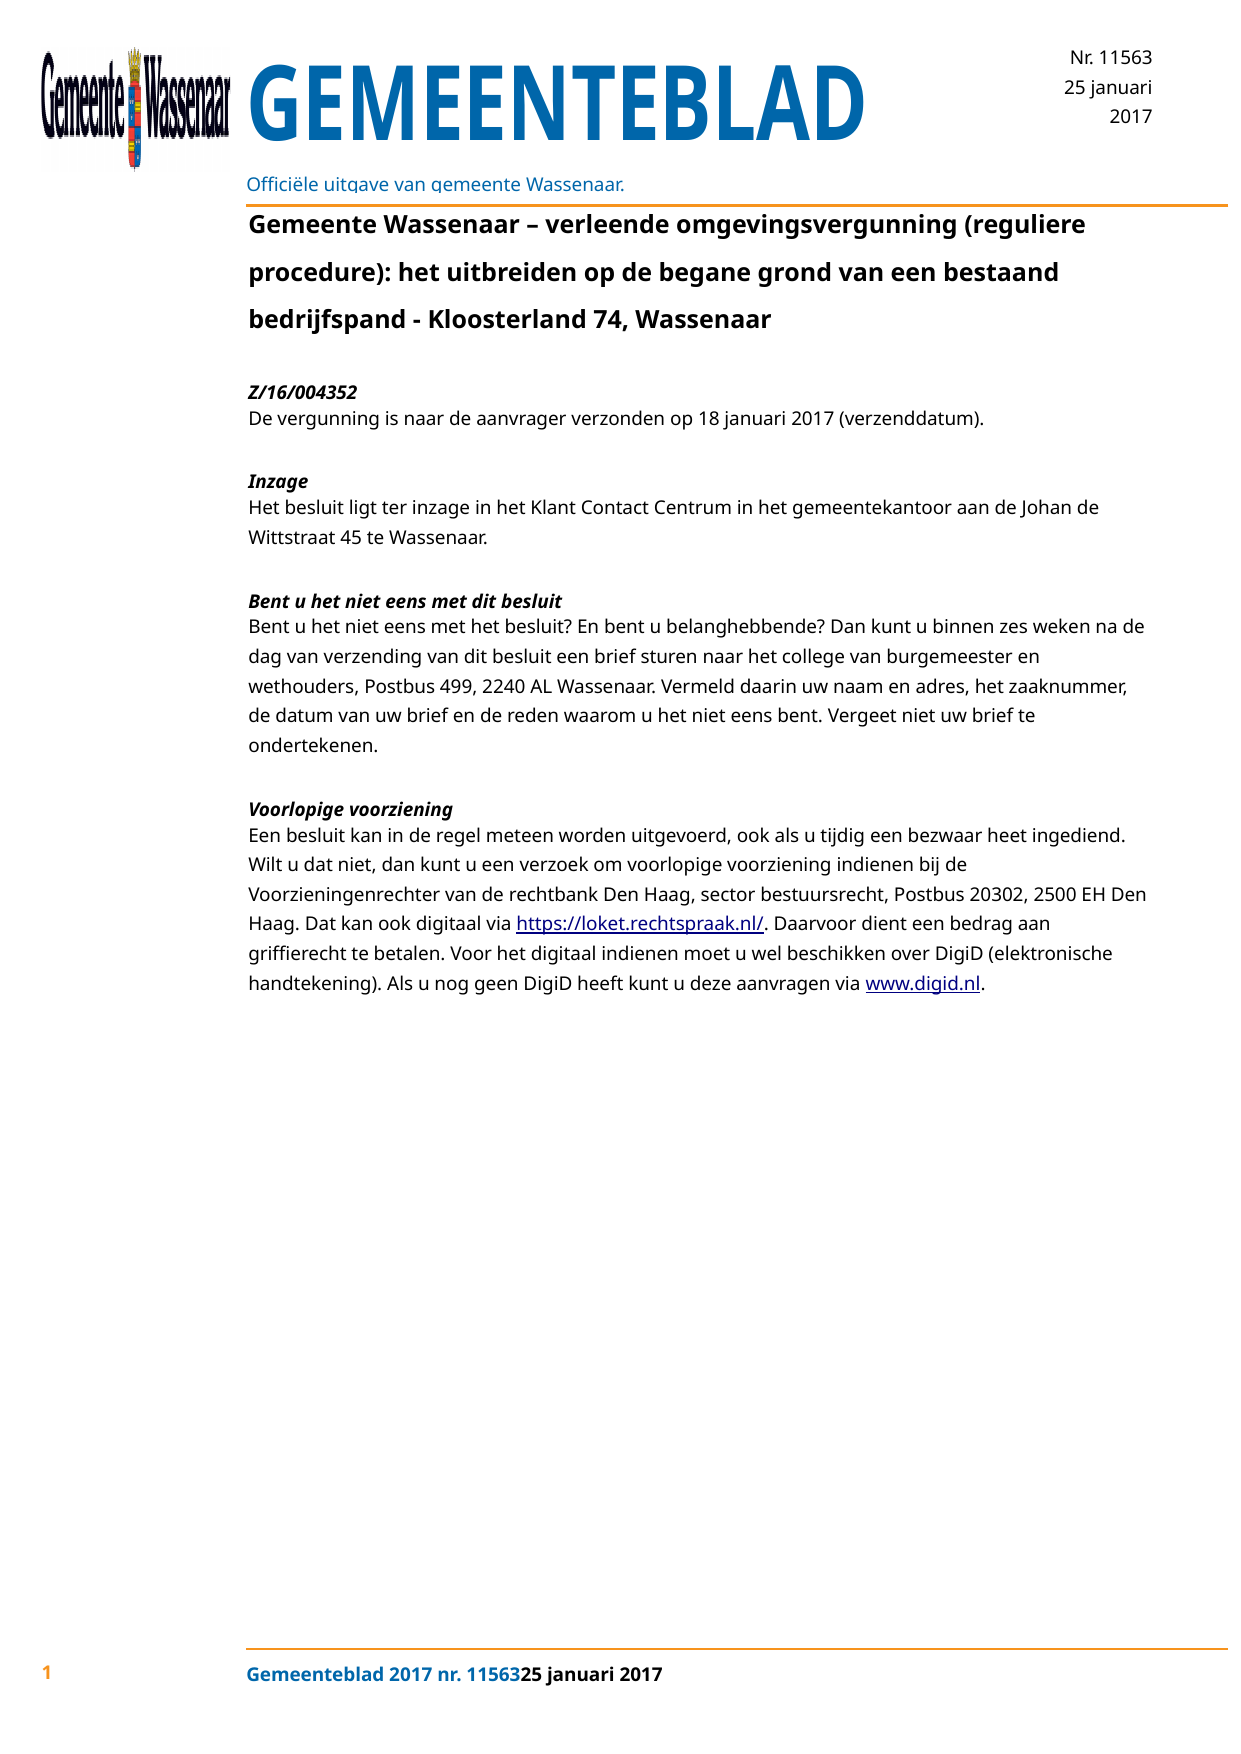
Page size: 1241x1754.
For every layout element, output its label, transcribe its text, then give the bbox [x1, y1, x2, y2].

picture [41, 47, 231, 172]
text Gemeente Wassenaar – verleende omgevingsvergunning (reguliere procedure): het uitbreiden op de begane grond van een bestaand bedrijfspand - Kloosterland 74, Wassenaar [248, 207, 1152, 336]
text Voorlopige voorziening [248, 796, 1152, 822]
text Bent u het niet eens met het besluit? En bent u belanghebbende? Dan kunt u binnen zes weken na de dag van verzending van dit besluit een brief sturen naar het college van burgemeester en wethouders, Postbus 499, 2240 AL Wassenaar. Vermeld daarin uw naam en adres, het zaaknummer, de datum van uw brief en de reden waarom u het niet eens bent. Vergeet niet uw brief te ondertekenen. [248, 614, 1152, 758]
text Z/16/004352 [248, 379, 1152, 405]
text Een besluit kan in de regel meteen worden uitgevoerd, ook als u tijdig een bezwaar heet ingediend. Wilt u dat niet, dan kunt u een verzoek om voorlopige voorziening indienen bij de Voorzieningenrechter van de rechtbank Den Haag, sector bestuursrecht, Postbus 20302, 2500 EH Den Haag. Dat kan ook digitaal via https://loket.rechtspraak.nl/. Daarvoor dient een bedrag aan griffierecht te betalen. Voor het digitaal indienen moet u wel beschikken over DigiD (elektronische handtekening). Als u nog geen DigiD heeft kunt u deze aanvragen via www.digid.nl. [248, 822, 1152, 995]
text Inzage [248, 469, 1152, 494]
text De vergunning is naar de aanvrager verzonden op 18 januari 2017 (verzenddatum). [248, 405, 1152, 431]
text Bent u het niet eens met dit besluit [248, 588, 1152, 614]
text Het besluit ligt ter inzage in het Klant Contact Centrum in het gemeentekantoor aan de Johan de Wittstraat 45 te Wassenaar. [248, 494, 1152, 550]
